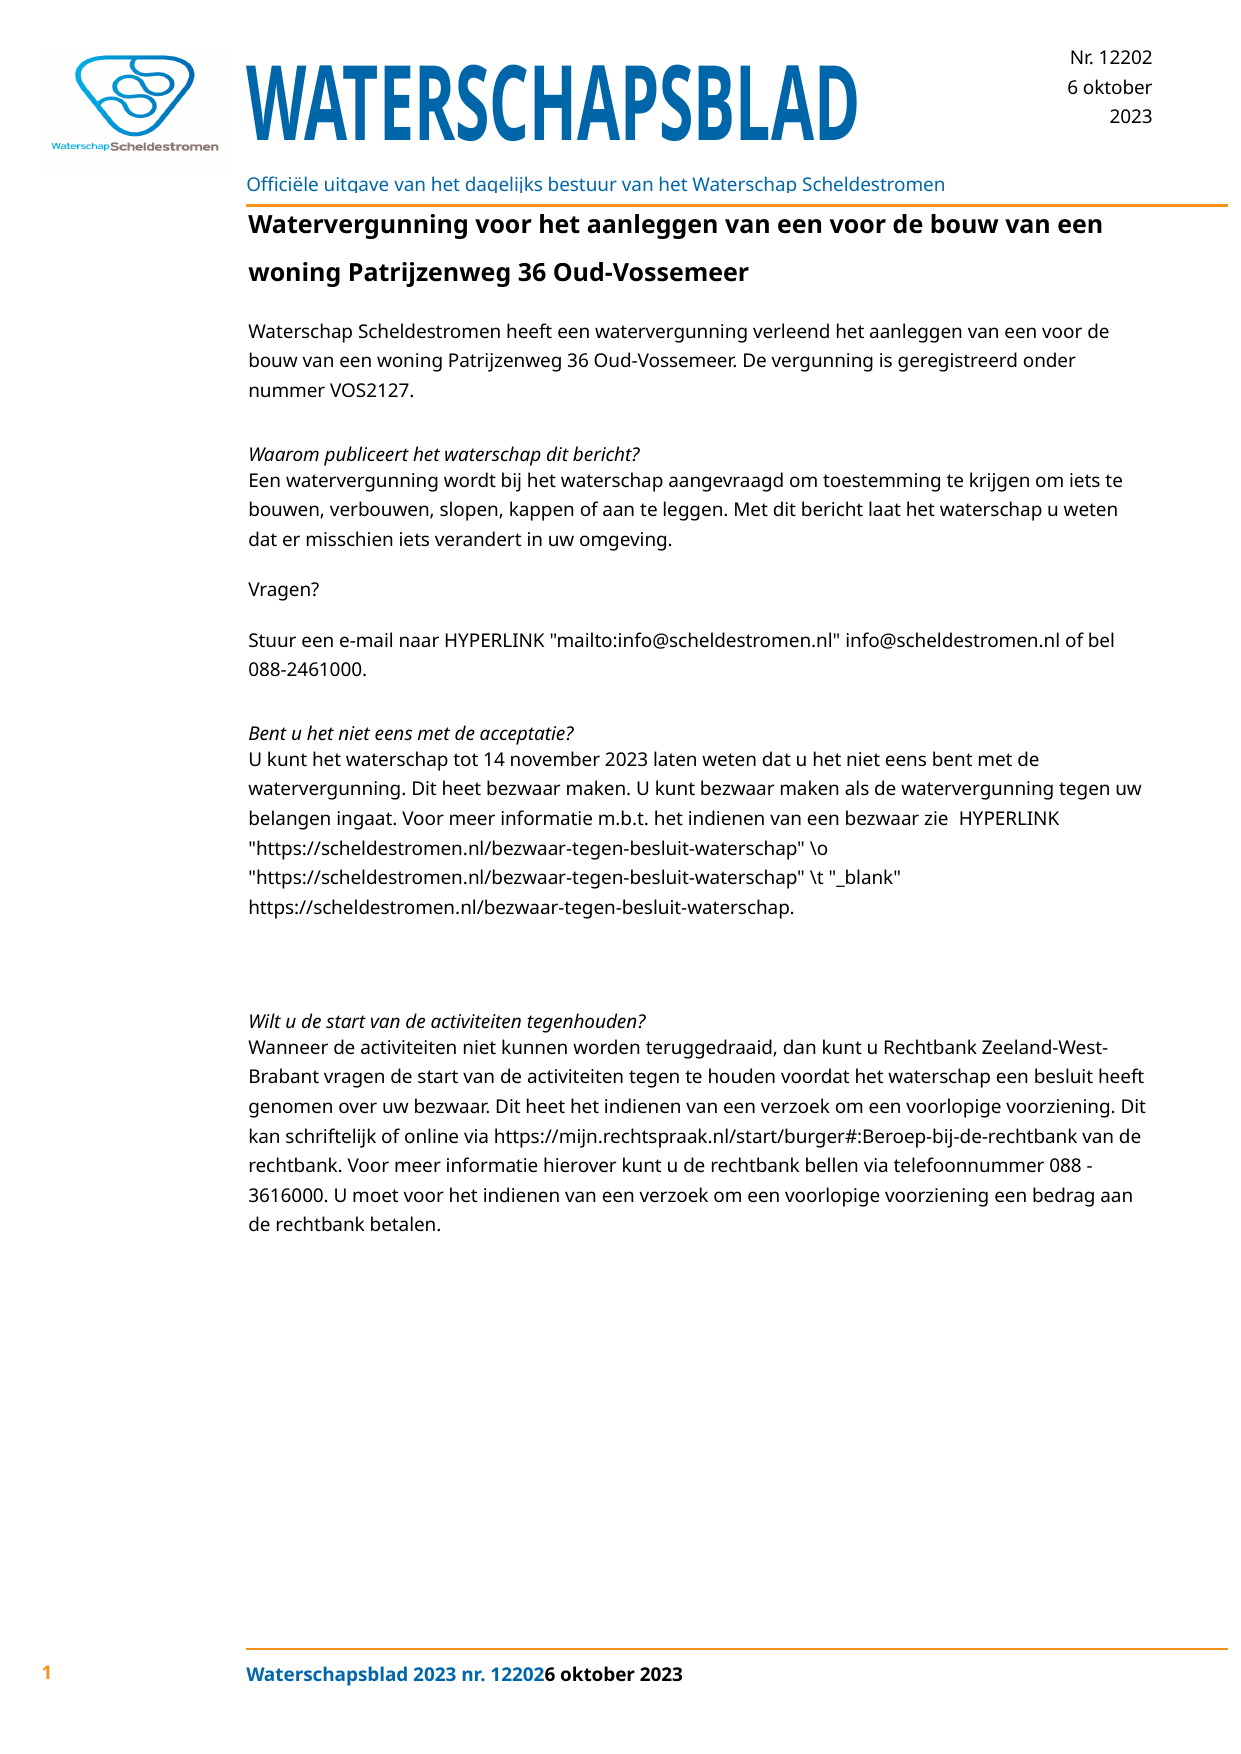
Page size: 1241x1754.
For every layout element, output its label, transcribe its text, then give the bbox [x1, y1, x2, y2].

text Waterschap Scheldestromen heeft een watervergunning verleend het aanleggen van een voor de bouw van een woning Patrijzenweg 36 Oud-Vossemeer. De vergunning is geregistreerd onder nummer VOS2127. [248, 318, 1152, 403]
picture [41, 47, 231, 172]
text Wilt u de start van de activiteiten tegenhouden? [248, 1008, 1152, 1034]
text Bent u het niet eens met de acceptatie? [248, 720, 1152, 746]
text Een watervergunning wordt bij het waterschap aangevraagd om toestemming te krijgen om iets te bouwen, verbouwen, slopen, kappen of aan te leggen. Met dit bericht laat het waterschap u weten dat er misschien iets verandert in uw omgeving. [248, 467, 1152, 552]
text Vragen? [248, 576, 1152, 602]
text Waarom publiceert het waterschap dit bericht? [248, 441, 1152, 467]
text Wanneer de activiteiten niet kunnen worden teruggedraaid, dan kunt u Rechtbank Zeeland-West-Brabant vragen de start van de activiteiten tegen te houden voordat het waterschap een besluit heeft genomen over uw bezwaar. Dit heet het indienen van een verzoek om een voorlopige voorziening. Dit kan schriftelijk of online via https://mijn.rechtspraak.nl/start/burger#:Beroep-bij-de-rechtbank van de rechtbank. Voor meer informatie hierover kunt u de rechtbank bellen via telefoonnummer 088 - 3616000. U moet voor het indienen van een verzoek om een voorlopige voorziening een bedrag aan de rechtbank betalen. [248, 1034, 1152, 1237]
text U kunt het waterschap tot 14 november 2023 laten weten dat u het niet eens bent met de watervergunning. Dit heet bezwaar maken. U kunt bezwaar maken als de watervergunning tegen uw belangen ingaat. Voor meer informatie m.b.t. het indienen van een bezwaar zie HYPERLINK "https://scheldestromen.nl/bezwaar-tegen-besluit-waterschap" \o "https://scheldestromen.nl/bezwaar-tegen-besluit-waterschap" \t "_blank" https://scheldestromen.nl/bezwaar-tegen-besluit-waterschap. [248, 746, 1152, 920]
text Stuur een e-mail naar HYPERLINK "mailto:info@scheldestromen.nl" info@scheldestromen.nl of bel 088-2461000. [248, 627, 1152, 682]
text Watervergunning voor het aanleggen van een voor de bouw van een woning Patrijzenweg 36 Oud-Vossemeer [248, 207, 1152, 288]
